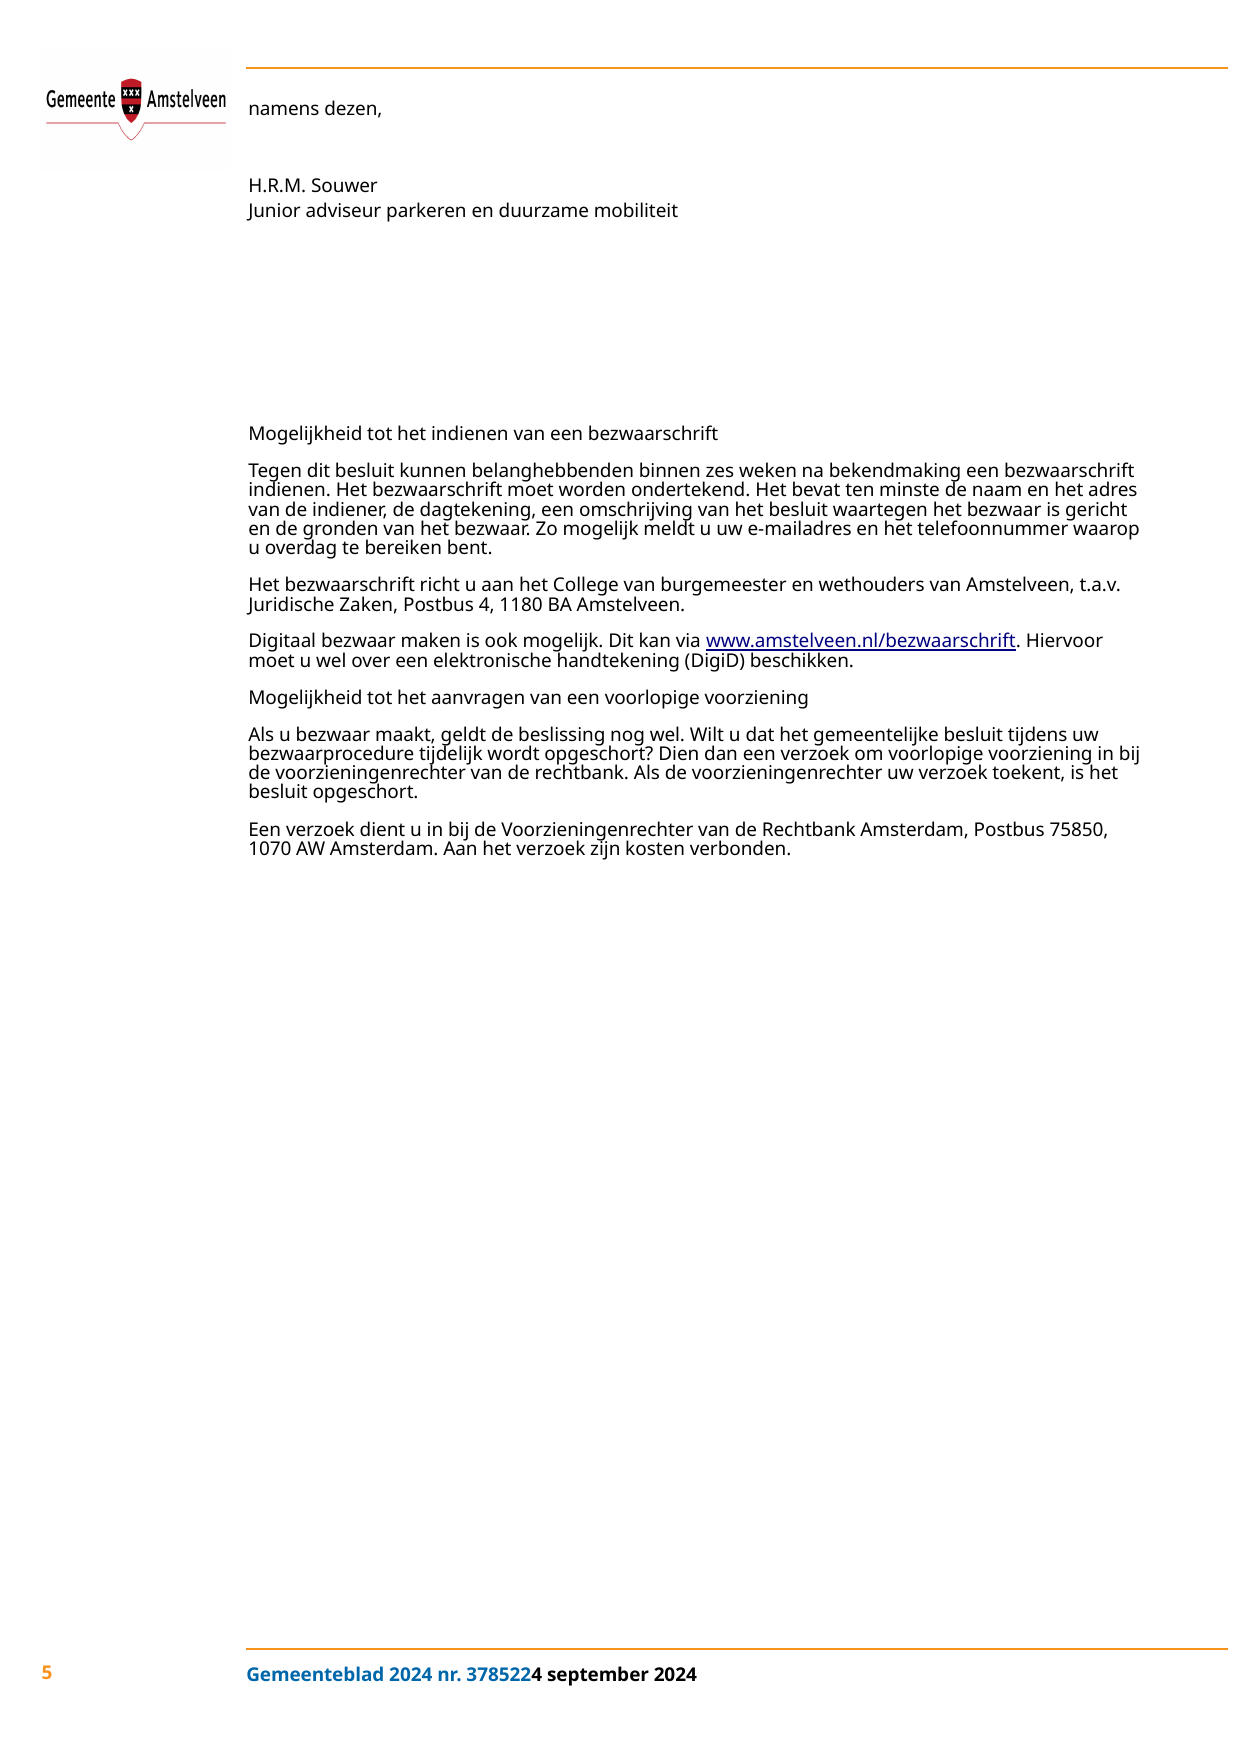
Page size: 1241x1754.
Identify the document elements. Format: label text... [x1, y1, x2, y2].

text Een verzoek dient u in bij de Voorzieningenrechter van de Rechtbank Amsterdam, Postbus 75850, 1070 AW Amsterdam. Aan het verzoek zijn kosten verbonden. [248, 821, 1152, 859]
picture [41, 47, 231, 172]
text Tegen dit besluit kunnen belanghebbenden binnen zes weken na bekendmaking een bezwaarschrift indienen. Het bezwaarschrift moet worden ondertekend. Het bevat ten minste de naam en het adres van de indiener, de dagtekening, een omschrijving van het besluit waartegen het bezwaar is gericht en de gronden van het bezwaar. Zo mogelijk meldt u uw e-mailadres en het telefoonnummer waarop u overdag te bereiken bent. [248, 462, 1152, 558]
text namens dezen, [248, 95, 1152, 121]
text Mogelijkheid tot het indienen van een bezwaarschrift [248, 425, 1152, 444]
text Mogelijkheid tot het aanvragen van een voorlopige voorziening [248, 689, 1152, 708]
text Het bezwaarschrift richt u aan het College van burgemeester en wethouders van Amstelveen, t.a.v. Juridische Zaken, Postbus 4, 1180 BA Amstelveen. [248, 576, 1152, 615]
text H.R.M. Souwer [248, 172, 1152, 198]
text Digitaal bezwaar maken is ook mogelijk. Dit kan via www.amstelveen.nl/bezwaarschrift. Hiervoor moet u wel over een elektronische handtekening (DigiD) beschikken. [248, 632, 1152, 671]
text Junior adviseur parkeren en duurzame mobiliteit [248, 198, 1152, 223]
text Als u bezwaar maakt, geldt de beslissing nog wel. Wilt u dat het gemeentelijke besluit tijdens uw bezwaarprocedure tijdelijk wordt opgeschort? Dien dan een verzoek om voorlopige voorziening in bij de voorzieningenrechter van de rechtbank. Als de voorzieningenrechter uw verzoek toekent, is het besluit opgeschort. [248, 726, 1152, 803]
